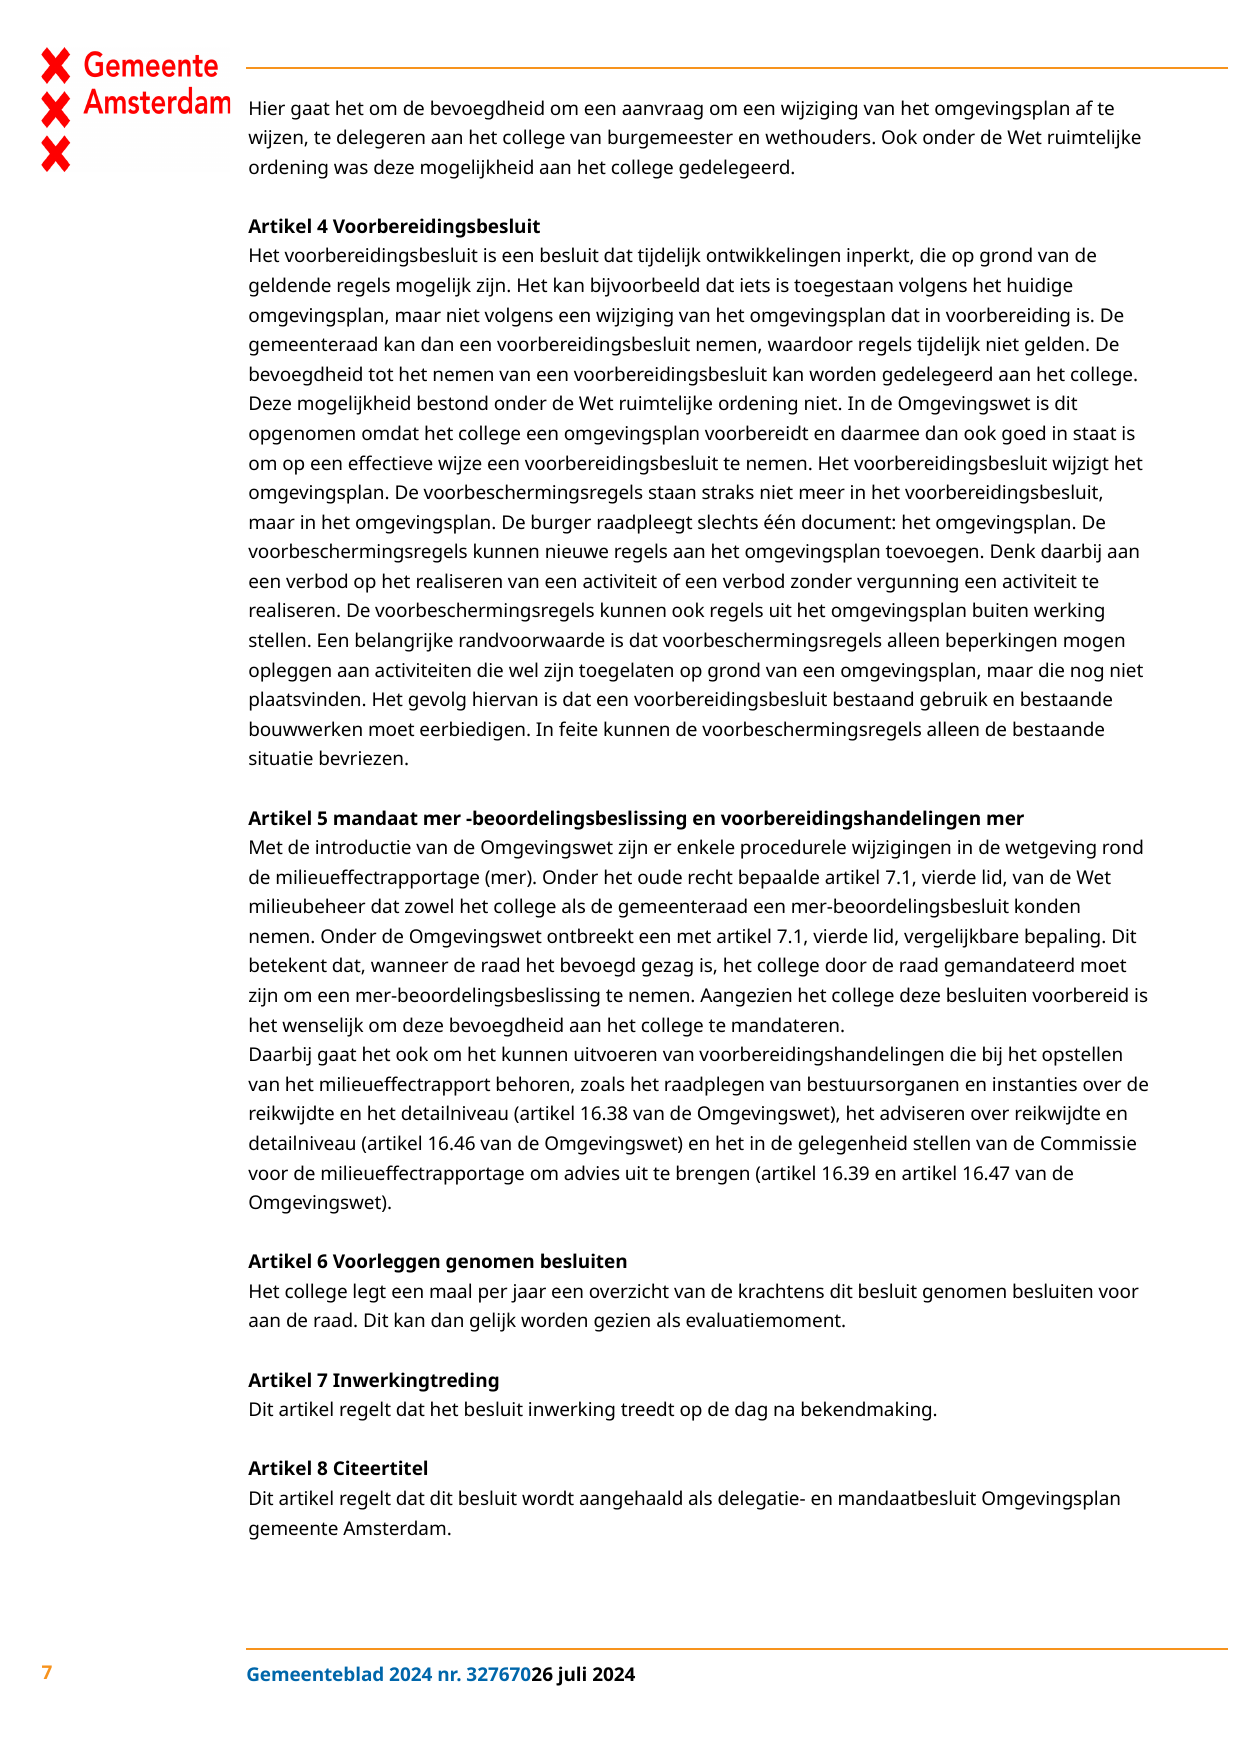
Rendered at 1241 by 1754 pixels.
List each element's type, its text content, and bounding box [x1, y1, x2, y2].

text Hier gaat het om de bevoegdheid om een aanvraag om een wijziging van het omgevingsplan af te wijzen, te delegeren aan het college van burgemeester en wethouders. Ook onder de Wet ruimtelijke ordening was deze mogelijkheid aan het college gedelegeerd. [248, 95, 1152, 180]
text Het college legt een maal per jaar een overzicht van de krachtens dit besluit genomen besluiten voor aan de raad. Dit kan dan gelijk worden gezien als evaluatiemoment. [248, 1278, 1152, 1333]
text Dit artikel regelt dat het besluit inwerking treedt op de dag na bekendmaking. [248, 1396, 1152, 1422]
text Daarbij gaat het ook om het kunnen uitvoeren van voorbereidingshandelingen die bij het opstellen van het milieueffectrapport behoren, zoals het raadplegen van bestuursorganen en instanties over de reikwijdte en het detailniveau (artikel 16.38 van de Omgevingswet), het adviseren over reikwijdte en detailniveau (artikel 16.46 van de Omgevingswet) en het in de gelegenheid stellen van de Commissie voor de milieueffectrapportage om advies uit te brengen (artikel 16.39 en artikel 16.47 van de Omgevingswet). [248, 1041, 1152, 1215]
text Artikel 4 Voorbereidingsbesluit [248, 213, 1152, 239]
text Het voorbereidingsbesluit is een besluit dat tijdelijk ontwikkelingen inperkt, die op grond van de geldende regels mogelijk zijn. Het kan bijvoorbeeld dat iets is toegestaan volgens het huidige omgevingsplan, maar niet volgens een wijziging van het omgevingsplan dat in voorbereiding is. De gemeenteraad kan dan een voorbereidingsbesluit nemen, waardoor regels tijdelijk niet gelden. De bevoegdheid tot het nemen van een voorbereidingsbesluit kan worden gedelegeerd aan het college. Deze mogelijkheid bestond onder de Wet ruimtelijke ordening niet. In de Omgevingswet is dit opgenomen omdat het college een omgevingsplan voorbereidt en daarmee dan ook goed in staat is om op een effectieve wijze een voorbereidingsbesluit te nemen. Het voorbereidingsbesluit wijzigt het omgevingsplan. De voorbeschermingsregels staan straks niet meer in het voorbereidingsbesluit, maar in het omgevingsplan. De burger raadpleegt slechts één document: het omgevingsplan. De voorbeschermingsregels kunnen nieuwe regels aan het omgevingsplan toevoegen. Denk daarbij aan een verbod op het realiseren van een activiteit of een verbod zonder vergunning een activiteit te realiseren. De voorbeschermingsregels kunnen ook regels uit het omgevingsplan buiten werking stellen. Een belangrijke randvoorwaarde is dat voorbeschermingsregels alleen beperkingen mogen opleggen aan activiteiten die wel zijn toegelaten op grond van een omgevingsplan, maar die nog niet plaatsvinden. Het gevolg hiervan is dat een voorbereidingsbesluit bestaand gebruik en bestaande bouwwerken moet eerbiedigen. In feite kunnen de voorbeschermingsregels alleen de bestaande situatie bevriezen. [248, 243, 1152, 771]
text Dit artikel regelt dat dit besluit wordt aangehaald als delegatie- en mandaatbesluit Omgevingsplan gemeente Amsterdam. [248, 1485, 1152, 1541]
text Met de introductie van de Omgevingswet zijn er enkele procedurele wijzigingen in de wetgeving rond de milieueffectrapportage (mer). Onder het oude recht bepaalde artikel 7.1, vierde lid, van de Wet milieubeheer dat zowel het college als de gemeenteraad een mer-beoordelingsbesluit konden nemen. Onder de Omgevingswet ontbreekt een met artikel 7.1, vierde lid, vergelijkbare bepaling. Dit betekent dat, wanneer de raad het bevoegd gezag is, het college door de raad gemandateerd moet zijn om een mer-beoordelingsbeslissing te nemen. Aangezien het college deze besluiten voorbereid is het wenselijk om deze bevoegdheid aan het college te mandateren. [248, 834, 1152, 1038]
text Artikel 5 mandaat mer -beoordelingsbeslissing en voorbereidingshandelingen mer [248, 805, 1152, 831]
picture [41, 47, 231, 172]
text Artikel 6 Voorleggen genomen besluiten [248, 1248, 1152, 1274]
text Artikel 8 Citeertitel [248, 1456, 1152, 1481]
text Artikel 7 Inwerkingtreding [248, 1367, 1152, 1393]
